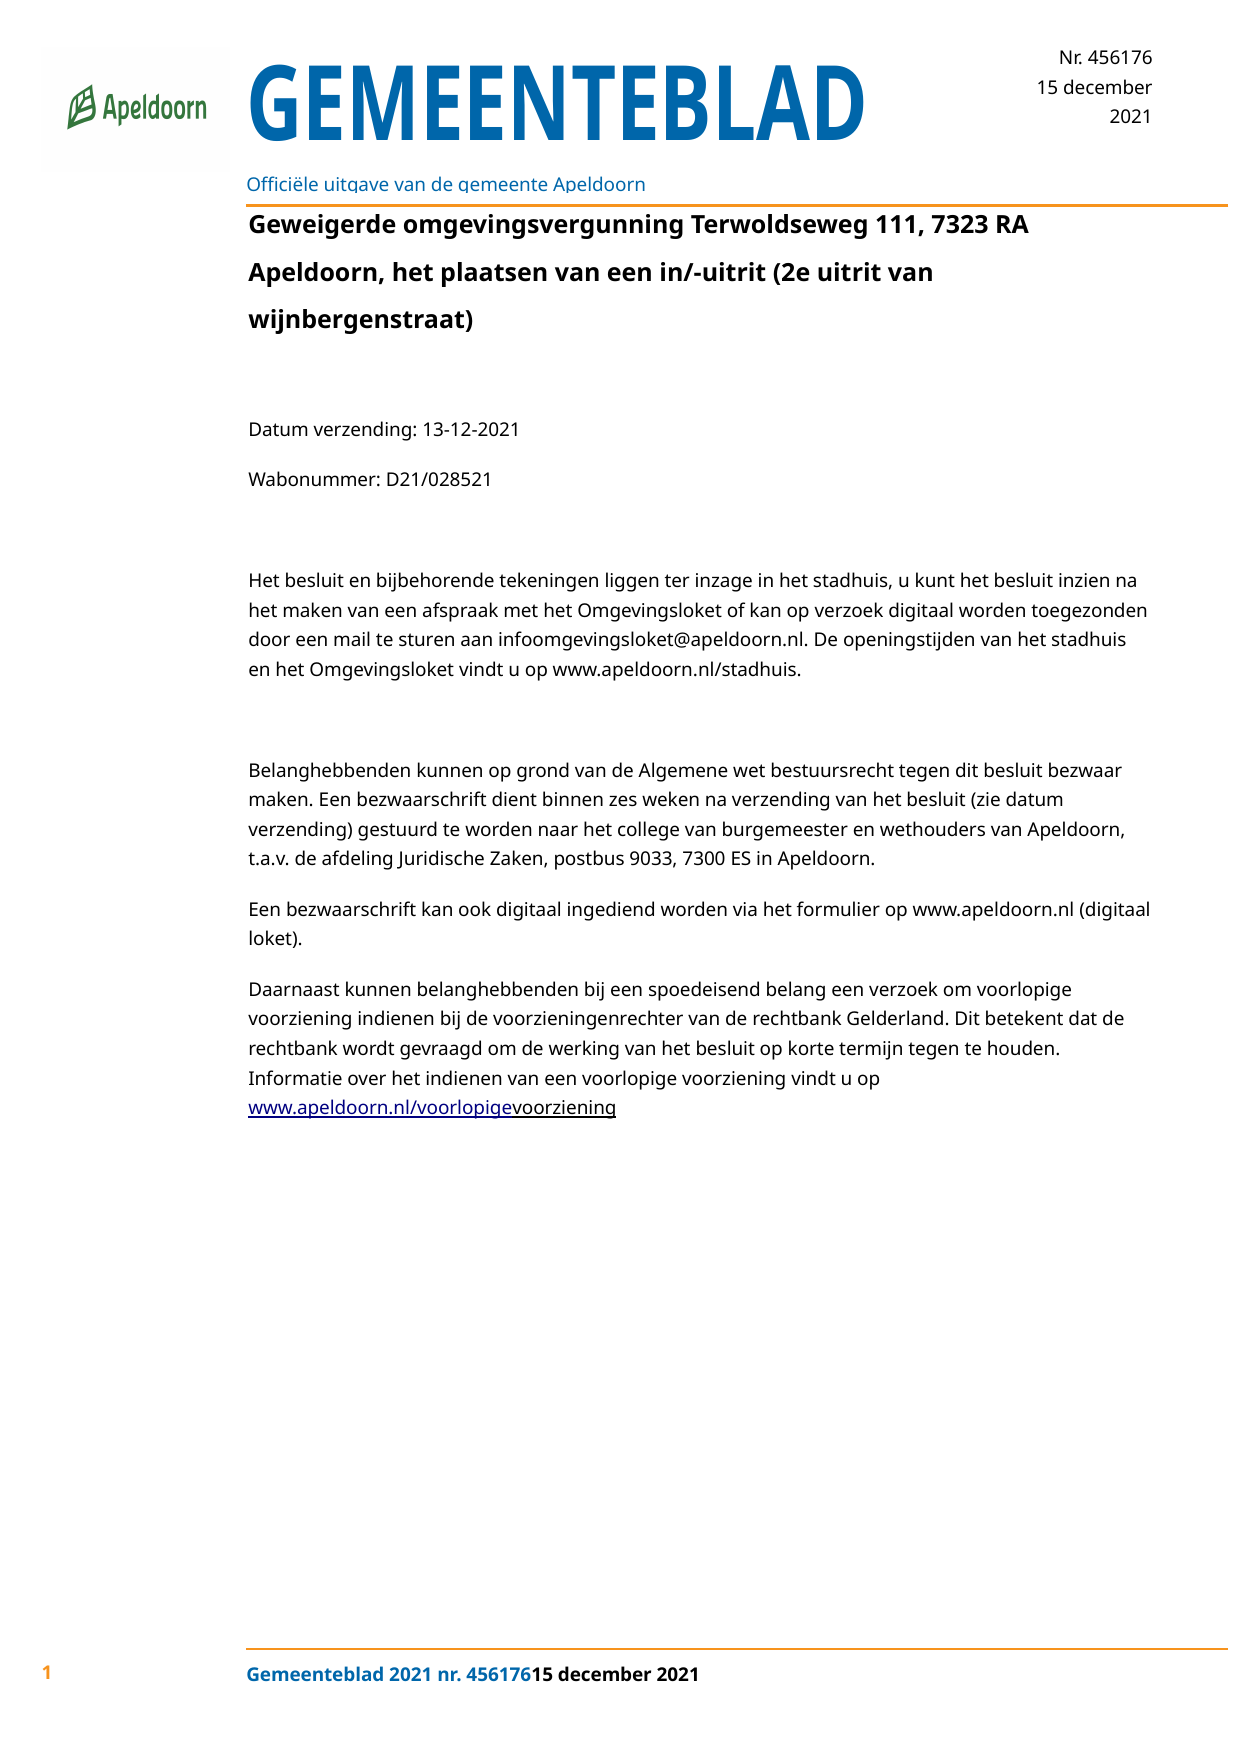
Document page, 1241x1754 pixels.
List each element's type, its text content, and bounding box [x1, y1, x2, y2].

text Belanghebbenden kunnen op grond van de Algemene wet bestuursrecht tegen dit besluit bezwaar maken. Een bezwaarschrift dient binnen zes weken na verzending van het besluit (zie datum verzending) gestuurd te worden naar het college van burgemeester en wethouders van Apeldoorn, t.a.v. de afdeling Juridische Zaken, postbus 9033, 7300 ES in Apeldoorn. [248, 757, 1152, 871]
text Wabonummer: D21/028521 [248, 466, 1152, 492]
text Geweigerde omgevingsvergunning Terwoldseweg 111, 7323 RA Apeldoorn, het plaatsen van een in/-uitrit (2e uitrit van wijnbergenstraat) [248, 207, 1152, 336]
picture [41, 47, 231, 172]
text Daarnaast kunnen belanghebbenden bij een spoedeisend belang een verzoek om voorlopige voorziening indienen bij de voorzieningenrechter van de rechtbank Gelderland. Dit betekent dat de rechtbank wordt gevraagd om de werking van het besluit op korte termijn tegen te houden. Informatie over het indienen van een voorlopige voorziening vindt u op www.apeldoorn.nl/voorlopigevoorziening [248, 976, 1152, 1120]
text Een bezwaarschrift kan ook digitaal ingediend worden via het formulier op www.apeldoorn.nl (digitaal loket). [248, 896, 1152, 951]
text Het besluit en bijbehorende tekeningen liggen ter inzage in het stadhuis, u kunt het besluit inzien na het maken van een afspraak met het Omgevingsloket of kan op verzoek digitaal worden toegezonden door een mail te sturen aan infoomgevingsloket@apeldoorn.nl. De openingstijden van het stadhuis en het Omgevingsloket vindt u op www.apeldoorn.nl/stadhuis. [248, 567, 1152, 682]
text Datum verzending: 13-12-2021 [248, 416, 1152, 442]
